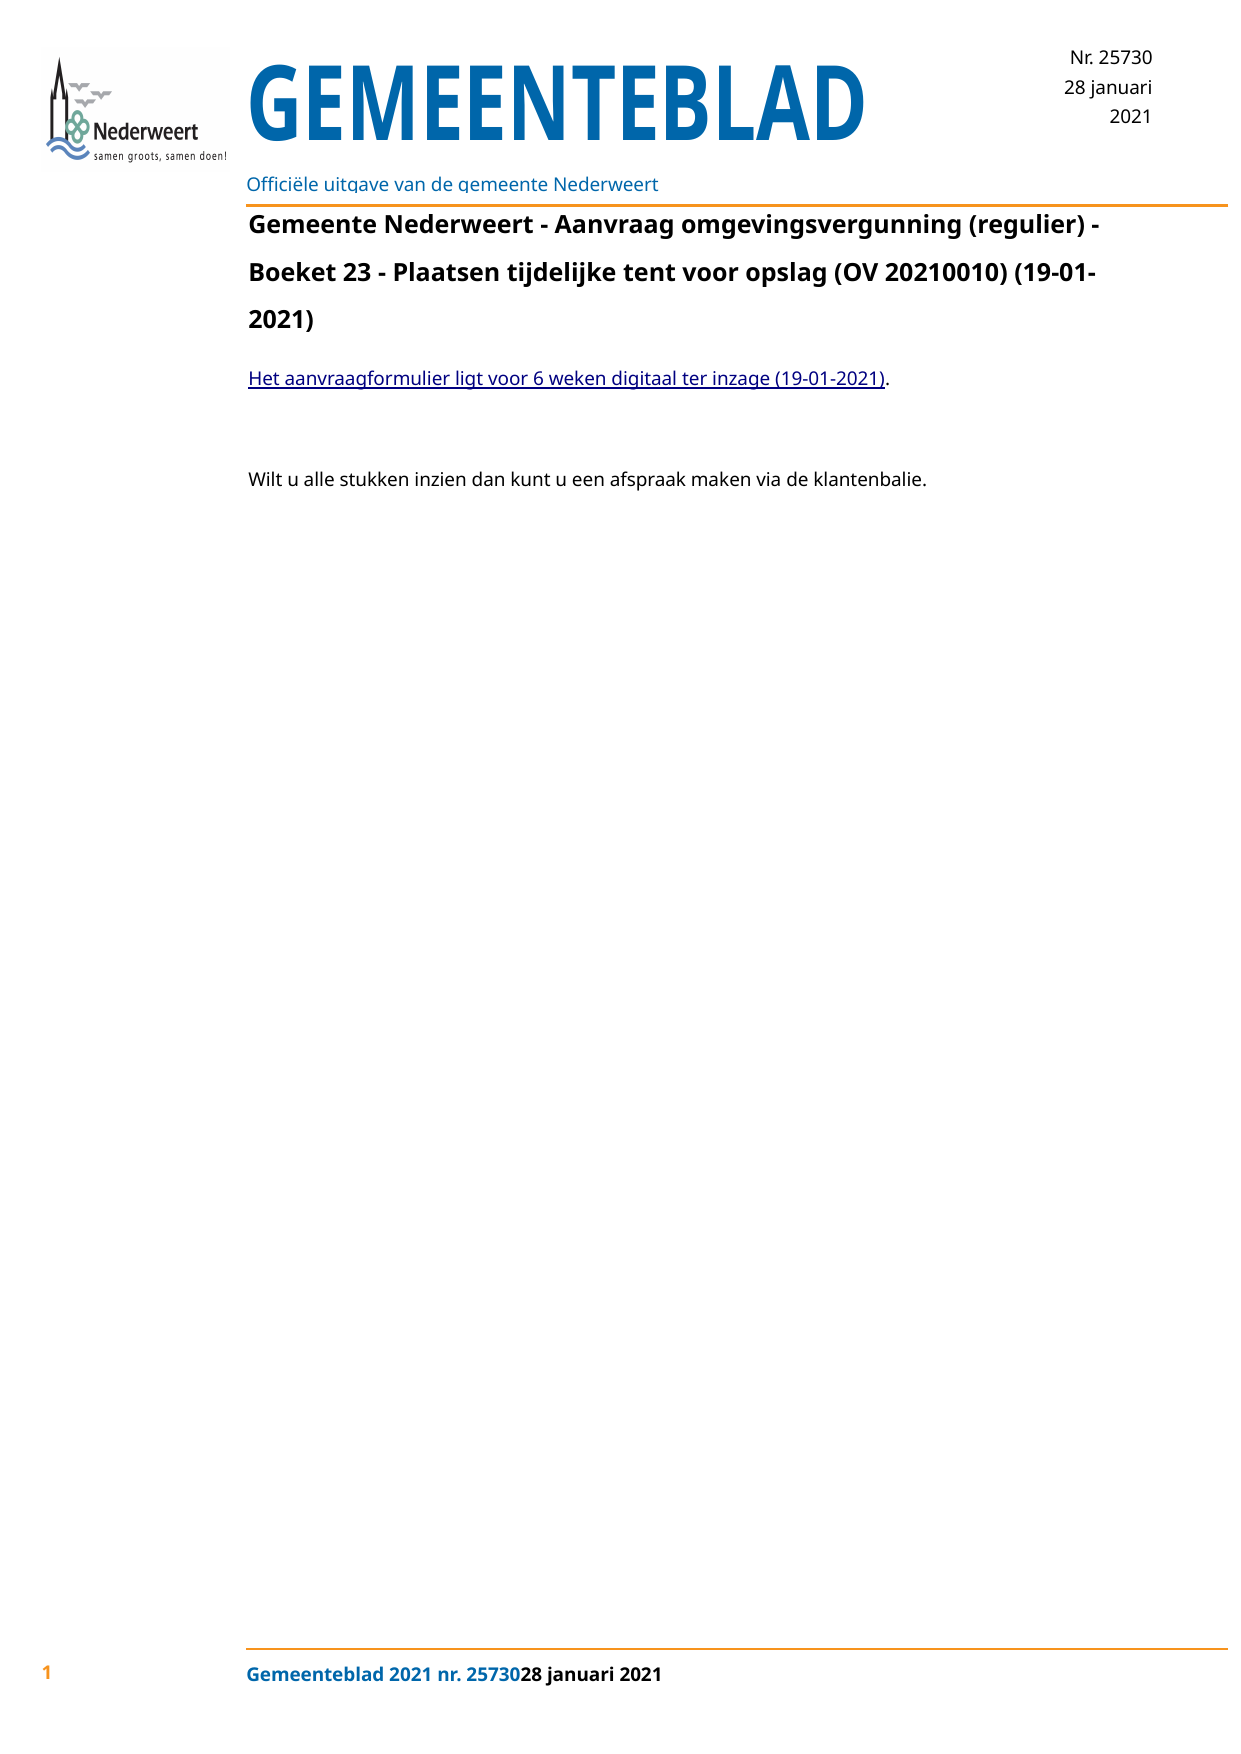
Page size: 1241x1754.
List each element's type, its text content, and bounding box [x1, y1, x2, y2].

text Wilt u alle stukken inzien dan kunt u een afspraak maken via de klantenbalie. [248, 466, 1152, 492]
picture [41, 47, 231, 172]
text Gemeente Nederweert - Aanvraag omgevingsvergunning (regulier) - Boeket 23 - Plaatsen tijdelijke tent voor opslag (OV 20210010) (19-01-2021) [248, 207, 1152, 336]
text Het aanvraagformulier ligt voor 6 weken digitaal ter inzage (19-01-2021). [248, 366, 1152, 391]
